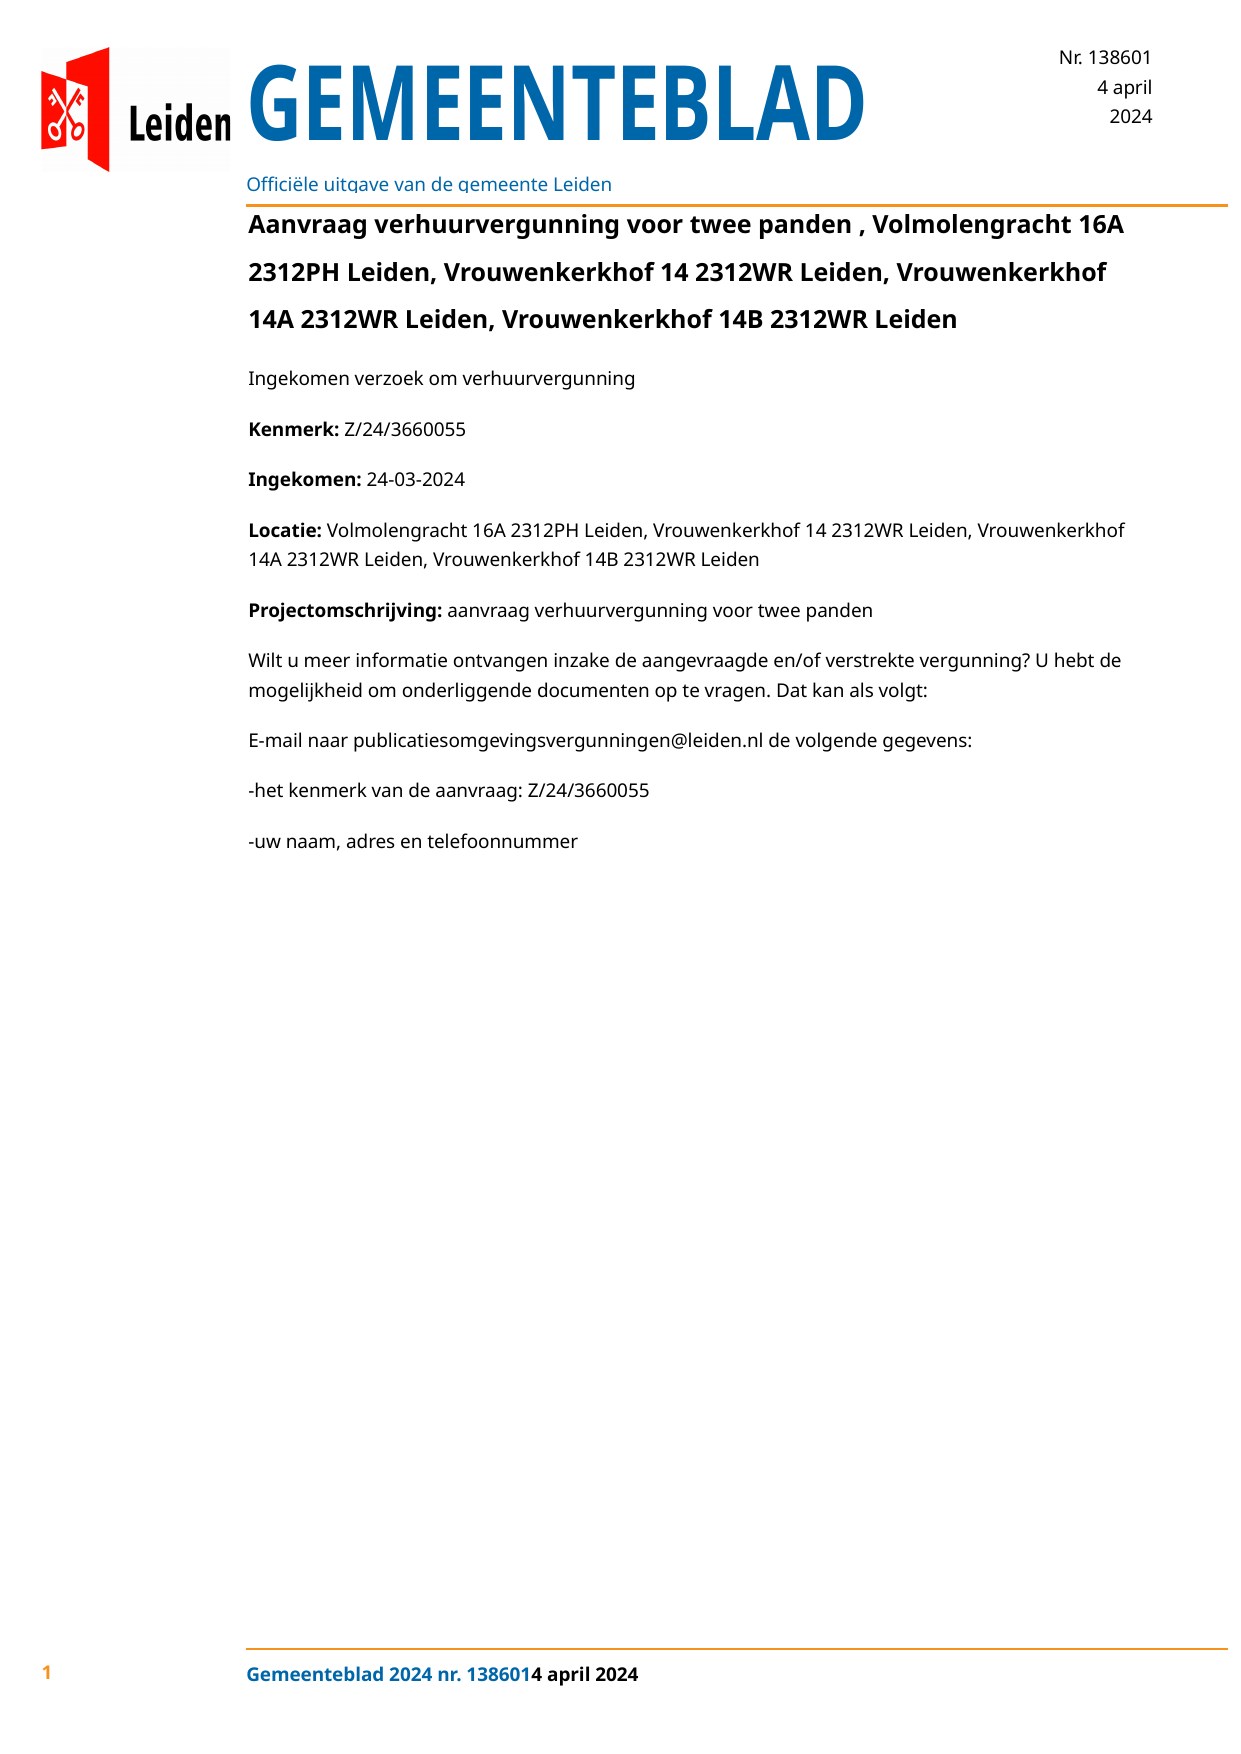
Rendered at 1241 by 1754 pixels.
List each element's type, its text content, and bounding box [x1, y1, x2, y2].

text Wilt u meer informatie ontvangen inzake de aangevraagde en/of verstrekte vergunning? U hebt de mogelijkheid om onderliggende documenten op te vragen. Dat kan als volgt: [248, 647, 1152, 702]
picture [41, 47, 231, 172]
text Aanvraag verhuurvergunning voor twee panden , Volmolengracht 16A 2312PH Leiden, Vrouwenkerkhof 14 2312WR Leiden, Vrouwenkerkhof 14A 2312WR Leiden, Vrouwenkerkhof 14B 2312WR Leiden [248, 207, 1152, 336]
text Projectomschrijving: aanvraag verhuurvergunning voor twee panden [248, 597, 1152, 622]
text E-mail naar publicatiesomgevingsvergunningen@leiden.nl de volgende gegevens: [248, 727, 1152, 753]
text -uw naam, adres en telefoonnummer [248, 828, 1152, 854]
text Ingekomen verzoek om verhuurvergunning [248, 366, 1152, 391]
text Kenmerk: Z/24/3660055 [248, 416, 1152, 442]
text Ingekomen: 24-03-2024 [248, 466, 1152, 492]
text -het kenmerk van de aanvraag: Z/24/3660055 [248, 778, 1152, 803]
text Locatie: Volmolengracht 16A 2312PH Leiden, Vrouwenkerkhof 14 2312WR Leiden, Vrouwenkerkhof 14A 2312WR Leiden, Vrouwenkerkhof 14B 2312WR Leiden [248, 517, 1152, 572]
